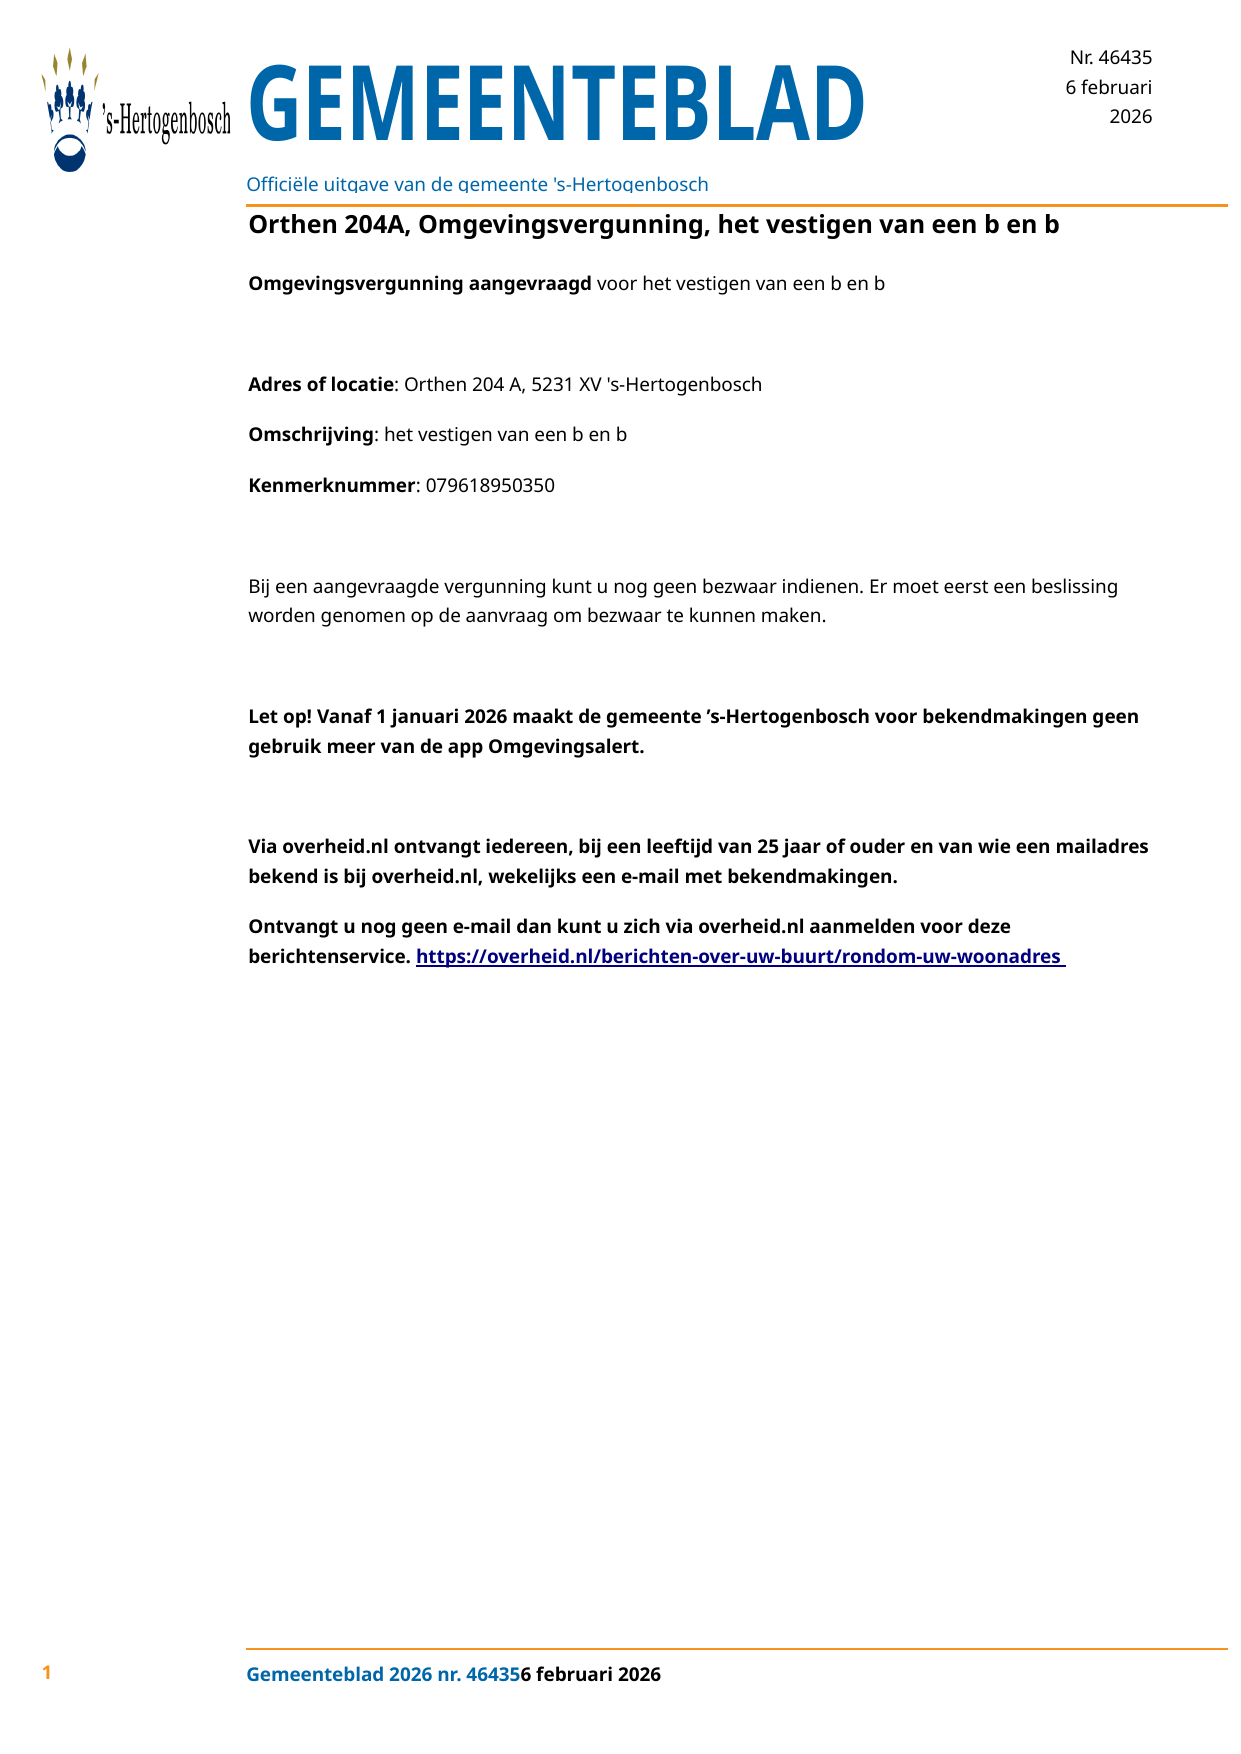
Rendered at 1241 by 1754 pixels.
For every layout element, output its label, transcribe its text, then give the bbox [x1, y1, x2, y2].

text Kenmerknummer: 079618950350 [248, 472, 1152, 498]
text Omgevingsvergunning aangevraagd voor het vestigen van een b en b [248, 270, 1152, 296]
text Via overheid.nl ontvangt iedereen, bij een leeftijd van 25 jaar of ouder en van wie een mailadres bekend is bij overheid.nl, wekelijks een e-mail met bekendmakingen. [248, 834, 1152, 889]
picture [41, 47, 231, 172]
text Omschrijving: het vestigen van een b en b [248, 422, 1152, 447]
text Bij een aangevraagde vergunning kunt u nog geen bezwaar indienen. Er moet eerst een beslissing worden genomen op de aanvraag om bezwaar te kunnen maken. [248, 573, 1152, 628]
text Let op! Vanaf 1 januari 2026 maakt de gemeente ’s-Hertogenbosch voor bekendmakingen geen gebruik meer van de app Omgevingsalert. [248, 703, 1152, 758]
text Adres of locatie: Orthen 204 A, 5231 XV 's-Hertogenbosch [248, 371, 1152, 397]
text Orthen 204A, Omgevingsvergunning, het vestigen van een b en b [248, 207, 1152, 241]
text Ontvangt u nog geen e-mail dan kunt u zich via overheid.nl aanmelden voor deze berichtenservice. https://overheid.nl/berichten-over-uw-buurt/rondom-uw-woonadres [248, 914, 1152, 969]
